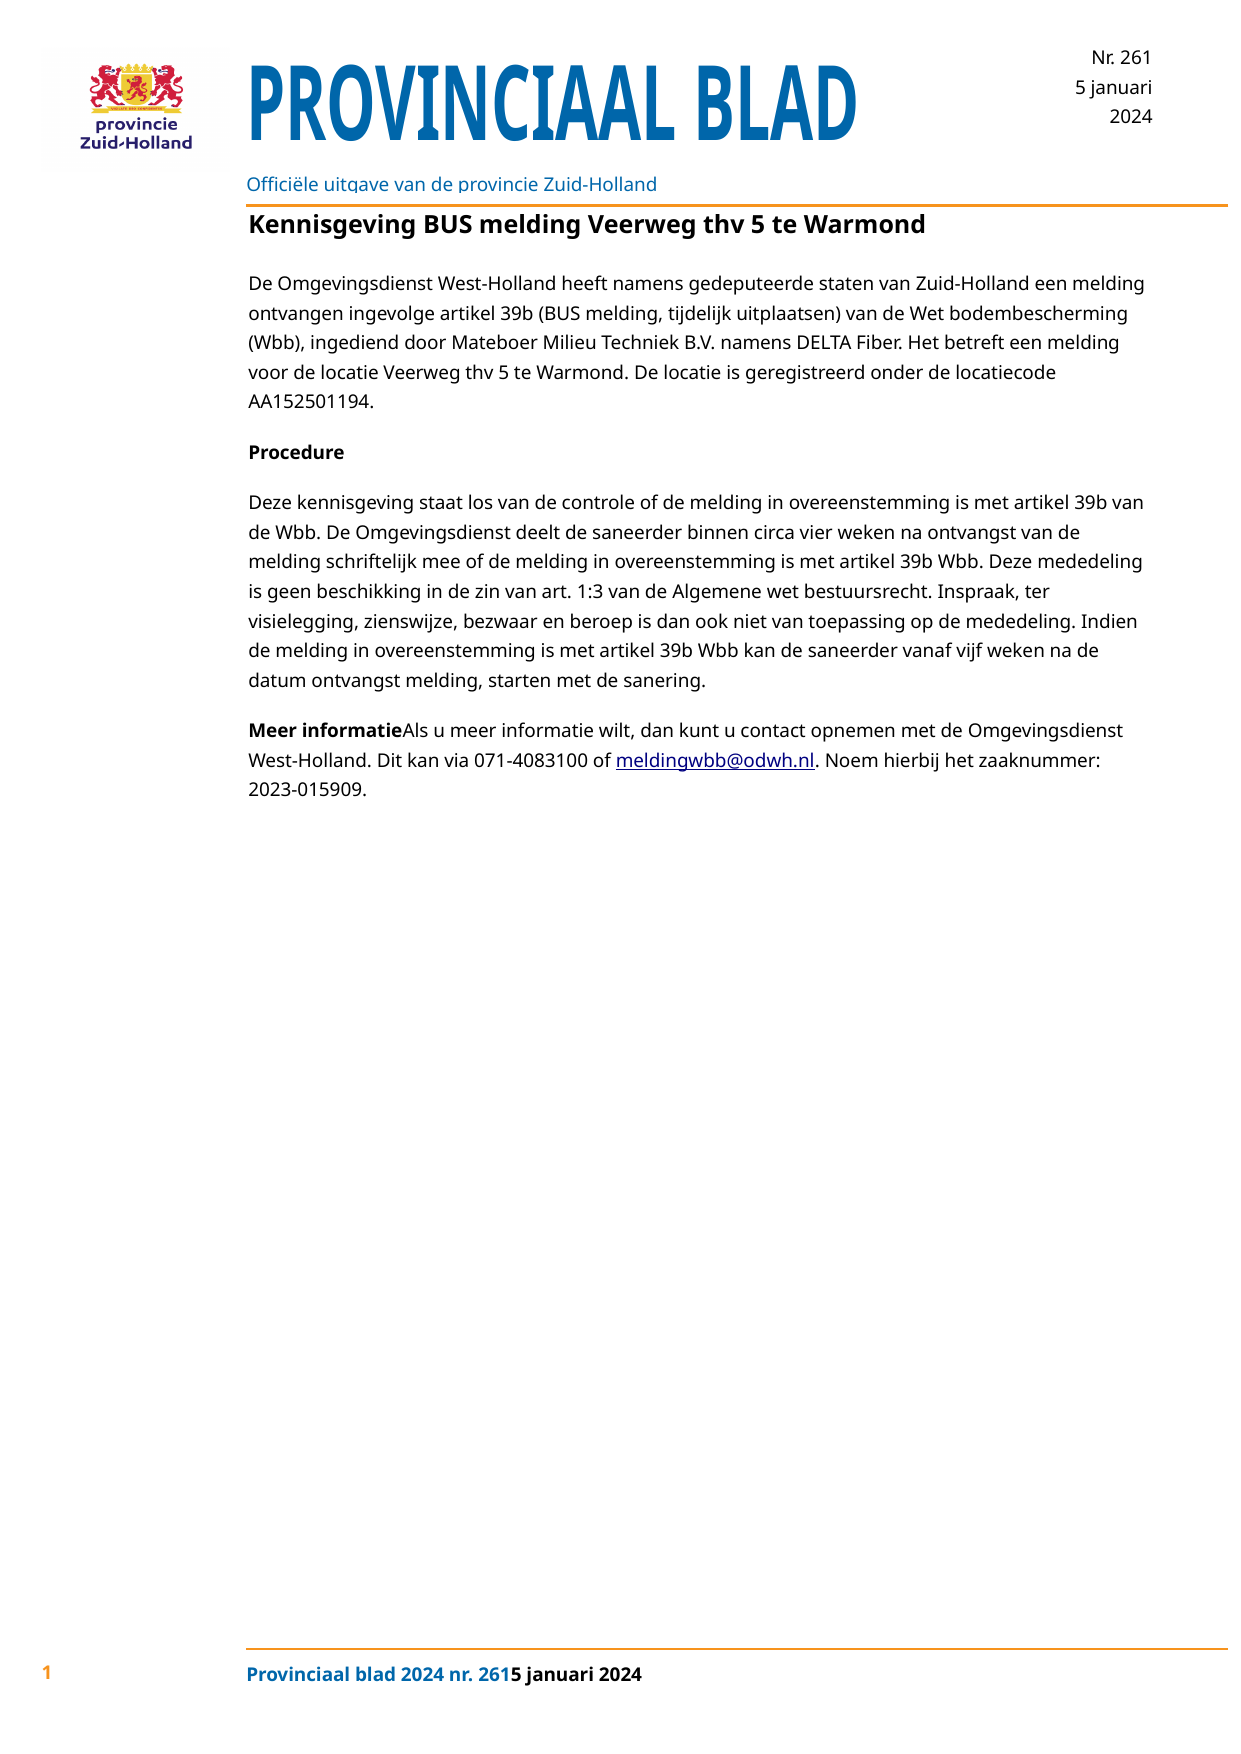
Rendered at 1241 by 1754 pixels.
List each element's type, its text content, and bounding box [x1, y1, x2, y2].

text De Omgevingsdienst West-Holland heeft namens gedeputeerde staten van Zuid-Holland een melding ontvangen ingevolge artikel 39b (BUS melding, tijdelijk uitplaatsen) van de Wet bodembescherming (Wbb), ingediend door Mateboer Milieu Techniek B.V. namens DELTA Fiber. Het betreft een melding voor de locatie Veerweg thv 5 te Warmond. De locatie is geregistreerd onder de locatiecode AA152501194. [248, 270, 1152, 414]
picture [41, 47, 231, 172]
text Meer informatieAls u meer informatie wilt, dan kunt u contact opnemen met de Omgevingsdienst West-Holland. Dit kan via 071-4083100 of meldingwbb@odwh.nl. Noem hierbij het zaaknummer: 2023-015909. [248, 717, 1152, 802]
text Procedure [248, 439, 1152, 465]
text Deze kennisgeving staat los van de controle of de melding in overeenstemming is met artikel 39b van de Wbb. De Omgevingsdienst deelt de saneerder binnen circa vier weken na ontvangst van de melding schriftelijk mee of de melding in overeenstemming is met artikel 39b Wbb. Deze mededeling is geen beschikking in de zin van art. 1:3 van de Algemene wet bestuursrecht. Inspraak, ter visielegging, zienswijze, bezwaar en beroep is dan ook niet van toepassing op de mededeling. Indien de melding in overeenstemming is met artikel 39b Wbb kan de saneerder vanaf vijf weken na de datum ontvangst melding, starten met de sanering. [248, 489, 1152, 693]
text Kennisgeving BUS melding Veerweg thv 5 te Warmond [248, 207, 1152, 241]
